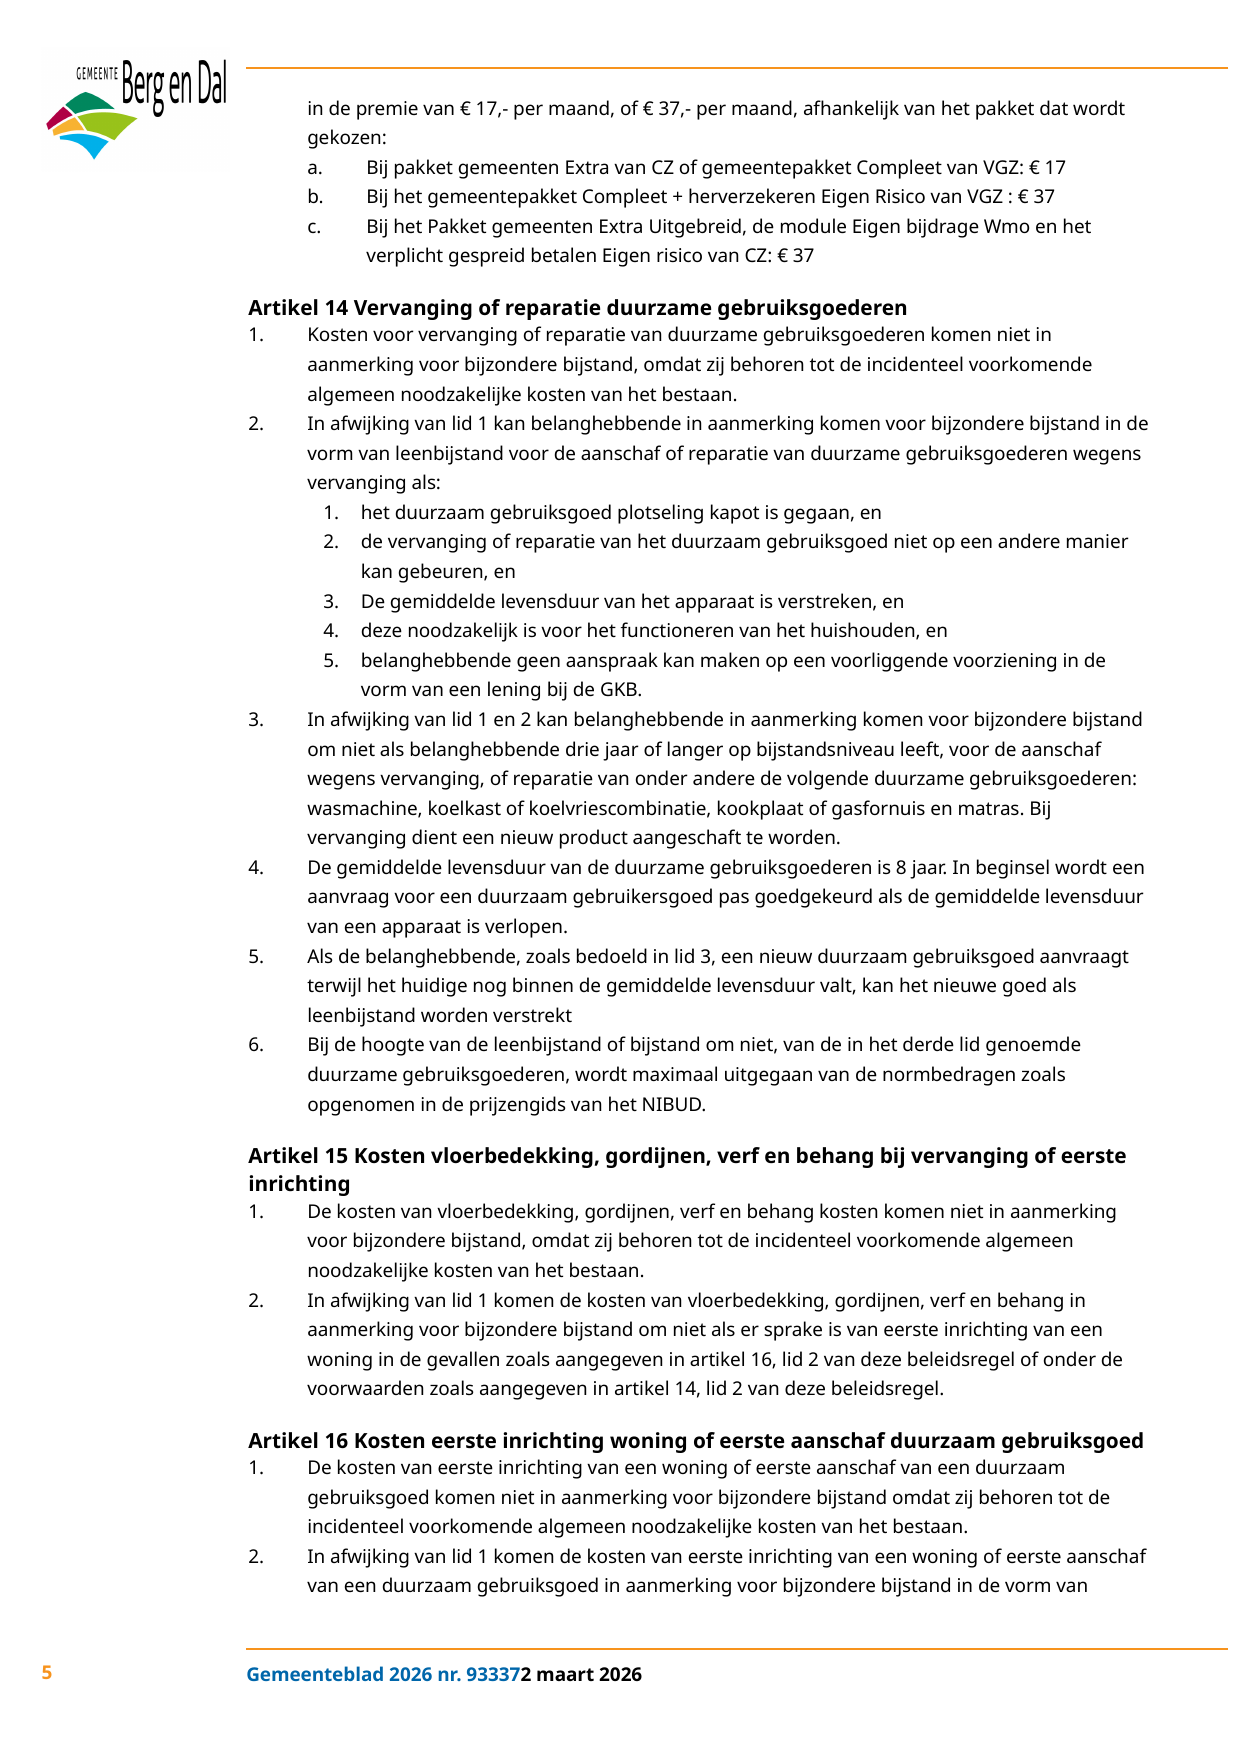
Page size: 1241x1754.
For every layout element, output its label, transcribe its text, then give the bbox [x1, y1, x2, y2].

text Artikel 15 Kosten vloerbedekking, gordijnen, verf en behang bij vervanging of eerste inrichting [248, 1141, 1152, 1198]
picture [41, 47, 231, 172]
list De kosten van eerste inrichting van een woning of eerste aanschaf van een duurzaam gebruiksgoed komen niet in aanmerking voor bijzondere bijstand omdat zij behoren tot de incidenteel voorkomende algemeen noodzakelijke kosten van het bestaan. [248, 1454, 1152, 1539]
list In afwijking van lid 1 kan belanghebbende in aanmerking komen voor bijzondere bijstand in de vorm van leenbijstand voor de aanschaf of reparatie van duurzame gebruiksgoederen wegens vervanging als: [248, 410, 1152, 495]
text Artikel 16 Kosten eerste inrichting woning of eerste aanschaf duurzaam gebruiksgoed [248, 1426, 1152, 1454]
list in de premie van € 17,- per maand, of € 37,- per maand, afhankelijk van het pakket dat wordt gekozen: [248, 95, 1152, 150]
list De gemiddelde levensduur van de duurzame gebruiksgoederen is 8 jaar. In beginsel wordt een aanvraag voor een duurzaam gebruikersgoed pas goedgekeurd als de gemiddelde levensduur van een apparaat is verlopen. [248, 854, 1152, 939]
list In afwijking van lid 1 en 2 kan belanghebbende in aanmerking komen voor bijzondere bijstand om niet als belanghebbende drie jaar of langer op bijstandsniveau leeft, voor de aanschaf wegens vervanging, of reparatie van onder andere de volgende duurzame gebruiksgoederen: wasmachine, koelkast of koelvriescombinatie, kookplaat of gasfornuis en matras. Bij vervanging dient een nieuw product aangeschaft te worden. [248, 706, 1152, 850]
list Bij het Pakket gemeenten Extra Uitgebreid, de module Eigen bijdrage Wmo en het verplicht gespreid betalen Eigen risico van CZ: € 37 [307, 213, 1152, 268]
list In afwijking van lid 1 komen de kosten van vloerbedekking, gordijnen, verf en behang in aanmerking voor bijzondere bijstand om niet als er sprake is van eerste inrichting van een woning in de gevallen zoals aangegeven in artikel 16, lid 2 van deze beleidsregel of onder de voorwaarden zoals aangegeven in artikel 14, lid 2 van deze beleidsregel. [248, 1287, 1152, 1401]
list deze noodzakelijk is voor het functioneren van het huishouden, en [323, 617, 1152, 643]
list De kosten van vloerbedekking, gordijnen, verf en behang kosten komen niet in aanmerking voor bijzondere bijstand, omdat zij behoren tot de incidenteel voorkomende algemeen noodzakelijke kosten van het bestaan. [248, 1198, 1152, 1283]
list In afwijking van lid 1 komen de kosten van eerste inrichting van een woning of eerste aanschaf van een duurzaam gebruiksgoed in aanmerking voor bijzondere bijstand in de vorm van [248, 1543, 1152, 1598]
list Bij het gemeentepakket Compleet + herverzekeren Eigen Risico van VGZ : € 37 [307, 183, 1152, 209]
list Als de belanghebbende, zoals bedoeld in lid 3, een nieuw duurzaam gebruiksgoed aanvraagt terwijl het huidige nog binnen de gemiddelde levensduur valt, kan het nieuwe goed als leenbijstand worden verstrekt [248, 943, 1152, 1028]
list het duurzaam gebruiksgoed plotseling kapot is gegaan, en [323, 499, 1152, 525]
list Kosten voor vervanging of reparatie van duurzame gebruiksgoederen komen niet in aanmerking voor bijzondere bijstand, omdat zij behoren tot de incidenteel voorkomende algemeen noodzakelijke kosten van het bestaan. [248, 322, 1152, 406]
list de vervanging of reparatie van het duurzaam gebruiksgoed niet op een andere manier kan gebeuren, en [323, 529, 1152, 584]
list belanghebbende geen aanspraak kan maken op een voorliggende voorziening in de vorm van een lening bij de GKB. [323, 647, 1152, 702]
list De gemiddelde levensduur van het apparaat is verstreken, en [323, 588, 1152, 613]
text Artikel 14 Vervanging of reparatie duurzame gebruiksgoederen [248, 293, 1152, 322]
list Bij pakket gemeenten Extra van CZ of gemeentepakket Compleet van VGZ: € 17 [307, 154, 1152, 180]
list Bij de hoogte van de leenbijstand of bijstand om niet, van de in het derde lid genoemde duurzame gebruiksgoederen, wordt maximaal uitgegaan van de normbedragen zoals opgenomen in de prijzengids van het NIBUD. [248, 1032, 1152, 1116]
